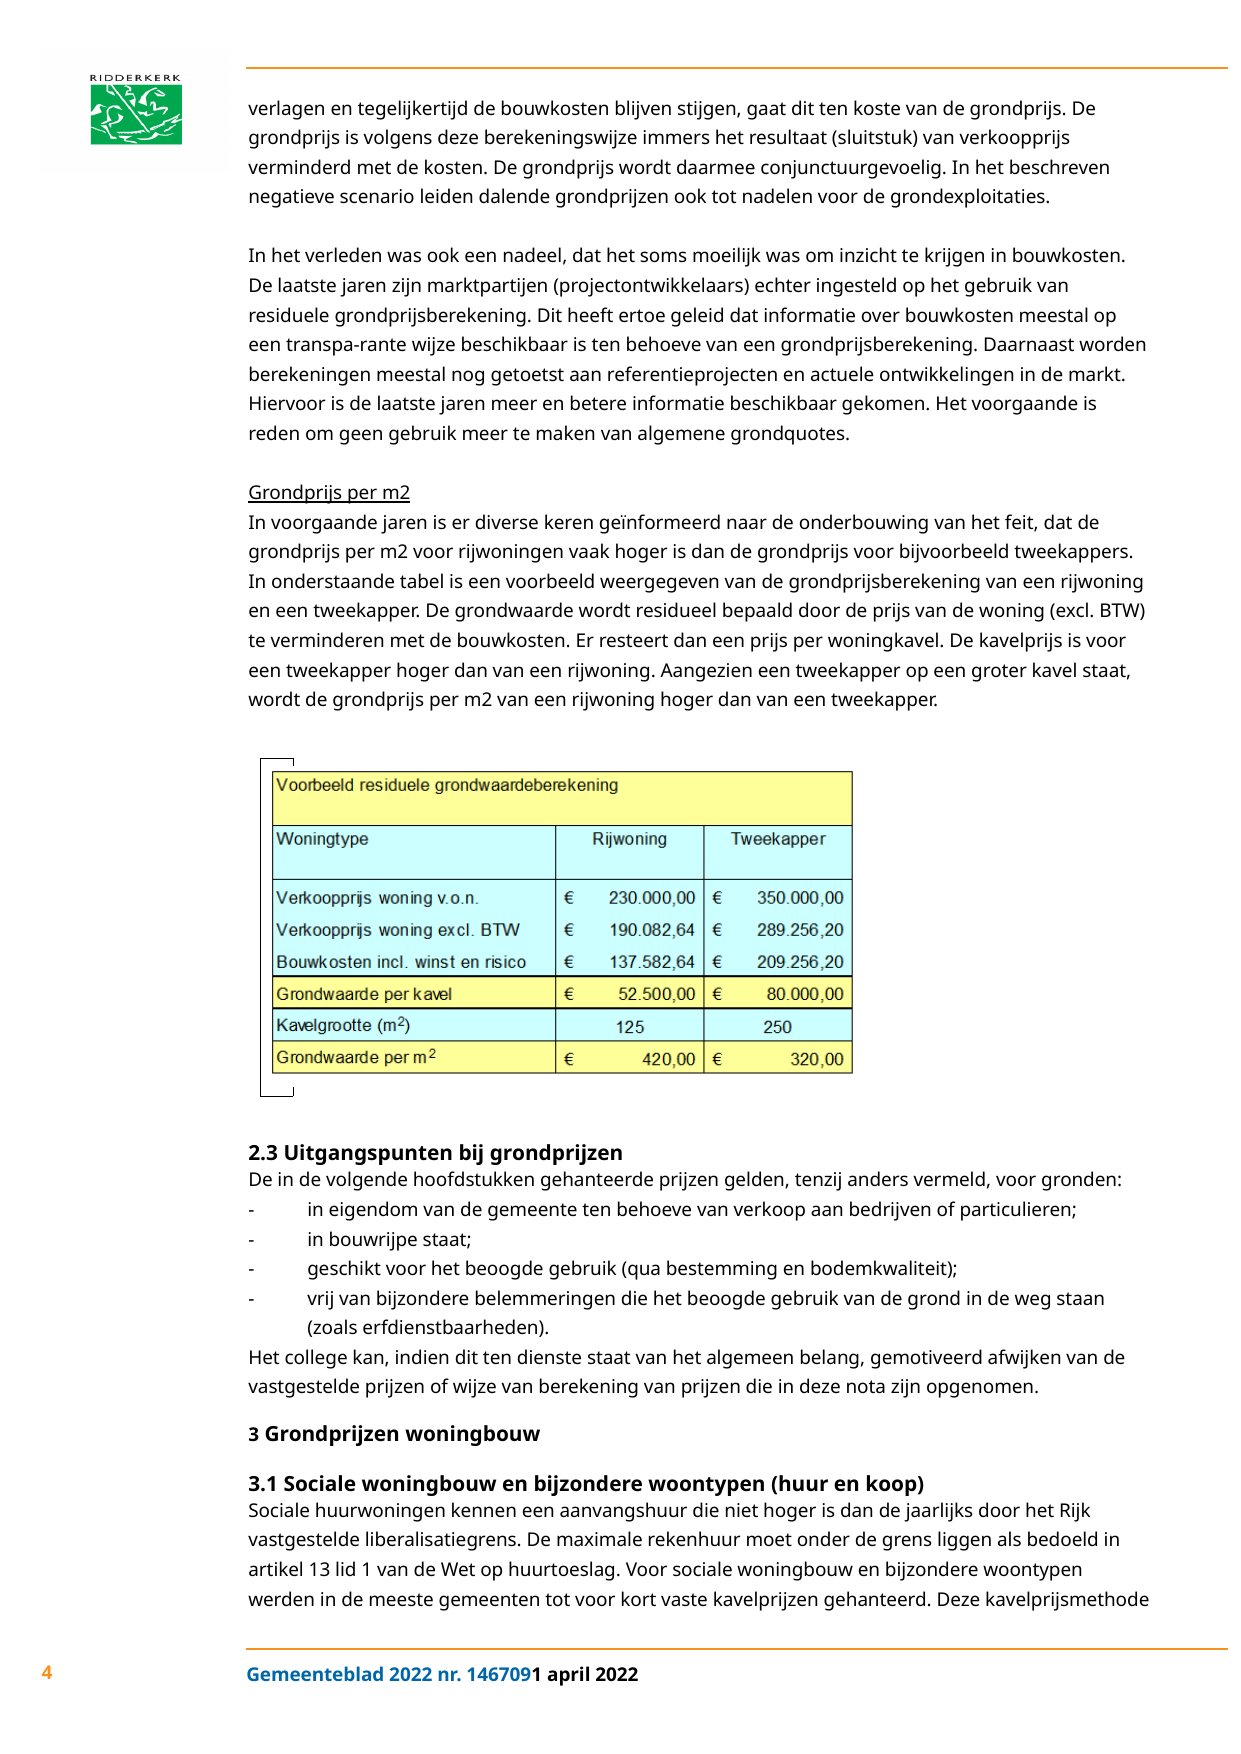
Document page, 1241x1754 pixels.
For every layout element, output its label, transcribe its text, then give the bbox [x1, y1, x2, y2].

picture [41, 47, 231, 172]
list in bouwrijpe staat; [248, 1226, 1152, 1252]
picture [268, 766, 860, 1087]
text 3.1 Sociale woningbouw en bijzondere woontypen (huur en koop) [248, 1469, 1152, 1497]
text 2.3 Uitgangspunten bij grondprijzen [248, 1138, 1152, 1167]
text verlagen en tegelijkertijd de bouwkosten blijven stijgen, gaat dit ten koste van de grondprijs. De grondprijs is volgens deze berekeningswijze immers het resultaat (sluitstuk) van verkoopprijs verminderd met de kosten. De grondprijs wordt daarmee conjunctuurgevoelig. In het beschreven negatieve scenario leiden dalende grondprijzen ook tot nadelen voor de grondexploitaties. [248, 95, 1152, 209]
text In voorgaande jaren is er diverse keren geïnformeerd naar de onderbouwing van het feit, dat de grondprijs per m2 voor rijwoningen vaak hoger is dan de grondprijs voor bijvoorbeeld tweekappers. In onderstaande tabel is een voorbeeld weergegeven van de grondprijsberekening van een rijwoning en een tweekapper. De grondwaarde wordt residueel bepaald door de prijs van de woning (excl. BTW) te verminderen met de bouwkosten. Er resteert dan een prijs per woningkavel. De kavelprijs is voor een tweekapper hoger dan van een rijwoning. Aangezien een tweekapper op een groter kavel staat, wordt de grondprijs per m2 van een rijwoning hoger dan van een tweekapper. [248, 509, 1152, 712]
list geschikt voor het beoogde gebruik (qua bestemming en bodemkwaliteit); [248, 1255, 1152, 1281]
list vrij van bijzondere belemmeringen die het beoogde gebruik van de grond in de weg staan (zoals erfdienstbaarheden). [248, 1285, 1152, 1340]
text De in de volgende hoofdstukken gehanteerde prijzen gelden, tenzij anders vermeld, voor gronden: [248, 1167, 1152, 1192]
text Sociale huurwoningen kennen een aanvangshuur die niet hoger is dan de jaarlijks door het Rijk vastgestelde liberalisatiegrens. De maximale rekenhuur moet onder de grens liggen als bedoeld in artikel 13 lid 1 van de Wet op huurtoeslag. Voor sociale woningbouw en bijzondere woontypen werden in de meeste gemeenten tot voor kort vaste kavelprijzen gehanteerd. Deze kavelprijsmethode [248, 1497, 1152, 1612]
list in eigendom van de gemeente ten behoeve van verkoop aan bedrijven of particulieren; [248, 1196, 1152, 1222]
text In het verleden was ook een nadeel, dat het soms moeilijk was om inzicht te krijgen in bouwkosten. De laatste jaren zijn marktpartijen (projectontwikkelaars) echter ingesteld op het gebruik van residuele grondprijsberekening. Dit heeft ertoe geleid dat informatie over bouwkosten meestal op een transpa-rante wijze beschikbaar is ten behoeve van een grondprijsberekening. Daarnaast worden berekeningen meestal nog getoetst aan referentieprojecten en actuele ontwikkelingen in de markt. Hiervoor is de laatste jaren meer en betere informatie beschikbaar gekomen. Het voorgaande is reden om geen gebruik meer te maken van algemene grondquotes. [248, 243, 1152, 446]
text Grondprijs per m2 [248, 479, 1152, 505]
text 3 Grondprijzen woningbouw [248, 1419, 1152, 1448]
text Het college kan, indien dit ten dienste staat van het algemeen belang, gemotiveerd afwijken van de vastgestelde prijzen of wijze van berekening van prijzen die in deze nota zijn opgenomen. [248, 1344, 1152, 1399]
